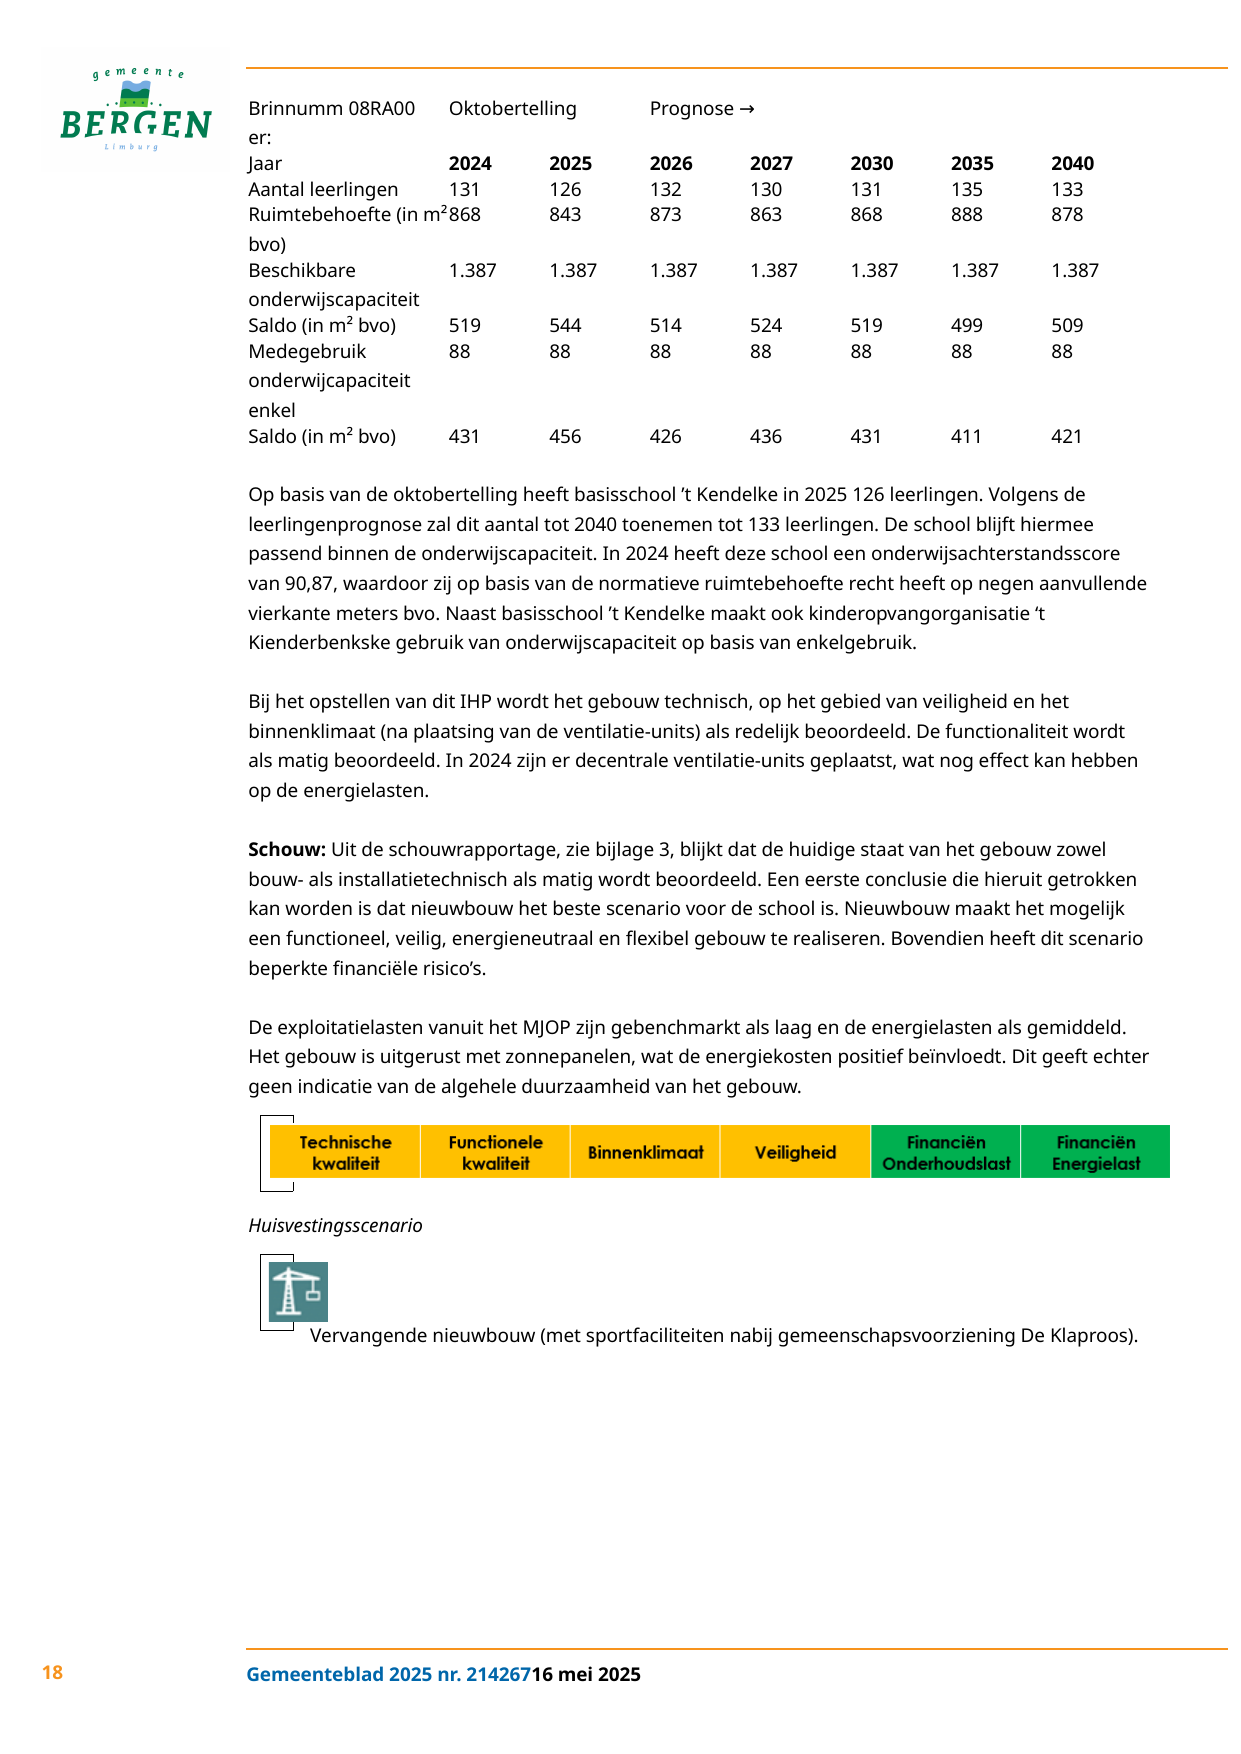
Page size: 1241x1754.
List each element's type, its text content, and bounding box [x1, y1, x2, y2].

table_cell Aantal leerlingen [248, 176, 449, 202]
table_cell 2040 [1051, 150, 1152, 176]
text Vervangende nieuwbouw (met sportfaciliteiten nabij gemeenschapsvoorziening De Klaproos). [248, 1242, 1152, 1348]
table_cell 431 [850, 423, 951, 448]
table_cell 88 [449, 338, 549, 423]
table_cell 133 [1051, 176, 1152, 202]
table_cell 411 [951, 423, 1051, 448]
table_cell 1.387 [850, 257, 951, 312]
table_cell 88 [750, 338, 850, 423]
table_cell 130 [750, 176, 850, 202]
table_cell 421 [1051, 423, 1152, 448]
table_cell Brinnummer: [248, 95, 348, 150]
picture [268, 1123, 1173, 1182]
table_cell 1.387 [449, 257, 549, 312]
table_cell 131 [850, 176, 951, 202]
table_cell 863 [750, 202, 850, 257]
table_cell Ruimtebehoefte (in m² bvo) [248, 202, 449, 257]
table_cell 08RA00 [348, 95, 449, 150]
table_cell 88 [1051, 338, 1152, 423]
table_cell 88 [951, 338, 1051, 423]
table_cell Medegebruik onderwijcapaciteit enkel [248, 338, 449, 423]
table_cell Saldo (in m² bvo) [248, 312, 449, 338]
table_cell 2027 [750, 150, 850, 176]
table_cell 868 [449, 202, 549, 257]
table_cell 888 [951, 202, 1051, 257]
text Huisvestingsscenario [248, 1212, 1152, 1238]
text Schouw: Uit de schouwrapportage, zie bijlage 3, blijkt dat de huidige staat van het gebouw zowel bouw- als installatietechnisch als matig wordt beoordeeld. Een eerste conclusie die hieruit getrokken kan worden is dat nieuwbouw het beste scenario voor de school is. Nieuwbouw maakt het mogelijk een functioneel, veilig, energieneutraal en flexibel gebouw te realiseren. Bovendien heeft dit scenario beperkte financiële risico’s. [248, 836, 1152, 980]
table_cell 544 [549, 312, 649, 338]
table_cell Jaar [248, 150, 449, 176]
table_cell 499 [951, 312, 1051, 338]
picture [41, 47, 231, 172]
table_cell 2035 [951, 150, 1051, 176]
table_cell 456 [549, 423, 649, 448]
table_cell 88 [650, 338, 750, 423]
text Bij het opstellen van dit IHP wordt het gebouw technisch, op het gebied van veiligheid en het binnenklimaat (na plaatsing van de ventilatie-units) als redelijk beoordeeld. De functionaliteit wordt als matig beoordeeld. In 2024 zijn er decentrale ventilatie-units geplaatst, wat nog effect kan hebben op de energielasten. [248, 688, 1152, 803]
table_cell 873 [650, 202, 750, 257]
table_cell 131 [449, 176, 549, 202]
table_cell 1.387 [549, 257, 649, 312]
table_cell 426 [650, 423, 750, 448]
table_cell 431 [449, 423, 549, 448]
table_cell Beschikbare onderwijscapaciteit [248, 257, 449, 312]
table_cell 509 [1051, 312, 1152, 338]
table_cell 436 [750, 423, 850, 448]
table_cell Prognose → [650, 95, 1152, 150]
table_cell 2025 [549, 150, 649, 176]
table_cell 514 [650, 312, 750, 338]
table_cell 88 [850, 338, 951, 423]
table_cell 1.387 [1051, 257, 1152, 312]
table_cell 1.387 [650, 257, 750, 312]
table_cell 524 [750, 312, 850, 338]
table_cell 2024 [449, 150, 549, 176]
table_cell 88 [549, 338, 649, 423]
table_cell 1.387 [951, 257, 1051, 312]
table_cell 2030 [850, 150, 951, 176]
table_cell Oktobertelling [449, 95, 649, 150]
table_cell Saldo (in m² bvo) [248, 423, 449, 448]
table_cell 868 [850, 202, 951, 257]
table_cell 519 [850, 312, 951, 338]
table_cell 135 [951, 176, 1051, 202]
table_cell 843 [549, 202, 649, 257]
table_cell 132 [650, 176, 750, 202]
picture [268, 1262, 328, 1322]
text Op basis van de oktobertelling heeft basisschool ’t Kendelke in 2025 126 leerlingen. Volgens de leerlingenprognose zal dit aantal tot 2040 toenemen tot 133 leerlingen. De school blijft hiermee passend binnen de onderwijscapaciteit. In 2024 heeft deze school een onderwijsachterstandsscore van 90,87, waardoor zij op basis van de normatieve ruimtebehoefte recht heeft op negen aanvullende vierkante meters bvo. Naast basisschool ’t Kendelke maakt ook kinderopvangorganisatie ‘t Kienderbenkske gebruik van onderwijscapaciteit op basis van enkelgebruik. [248, 481, 1152, 655]
table_cell 878 [1051, 202, 1152, 257]
text De exploitatielasten vanuit het MJOP zijn gebenchmarkt als laag en de energielasten als gemiddeld. Het gebouw is uitgerust met zonnepanelen, wat de energiekosten positief beïnvloedt. Dit geeft echter geen indicatie van de algehele duurzaamheid van het gebouw. [248, 1014, 1152, 1099]
table_cell 126 [549, 176, 649, 202]
table_cell 1.387 [750, 257, 850, 312]
table_cell 2026 [650, 150, 750, 176]
table_cell 519 [449, 312, 549, 338]
